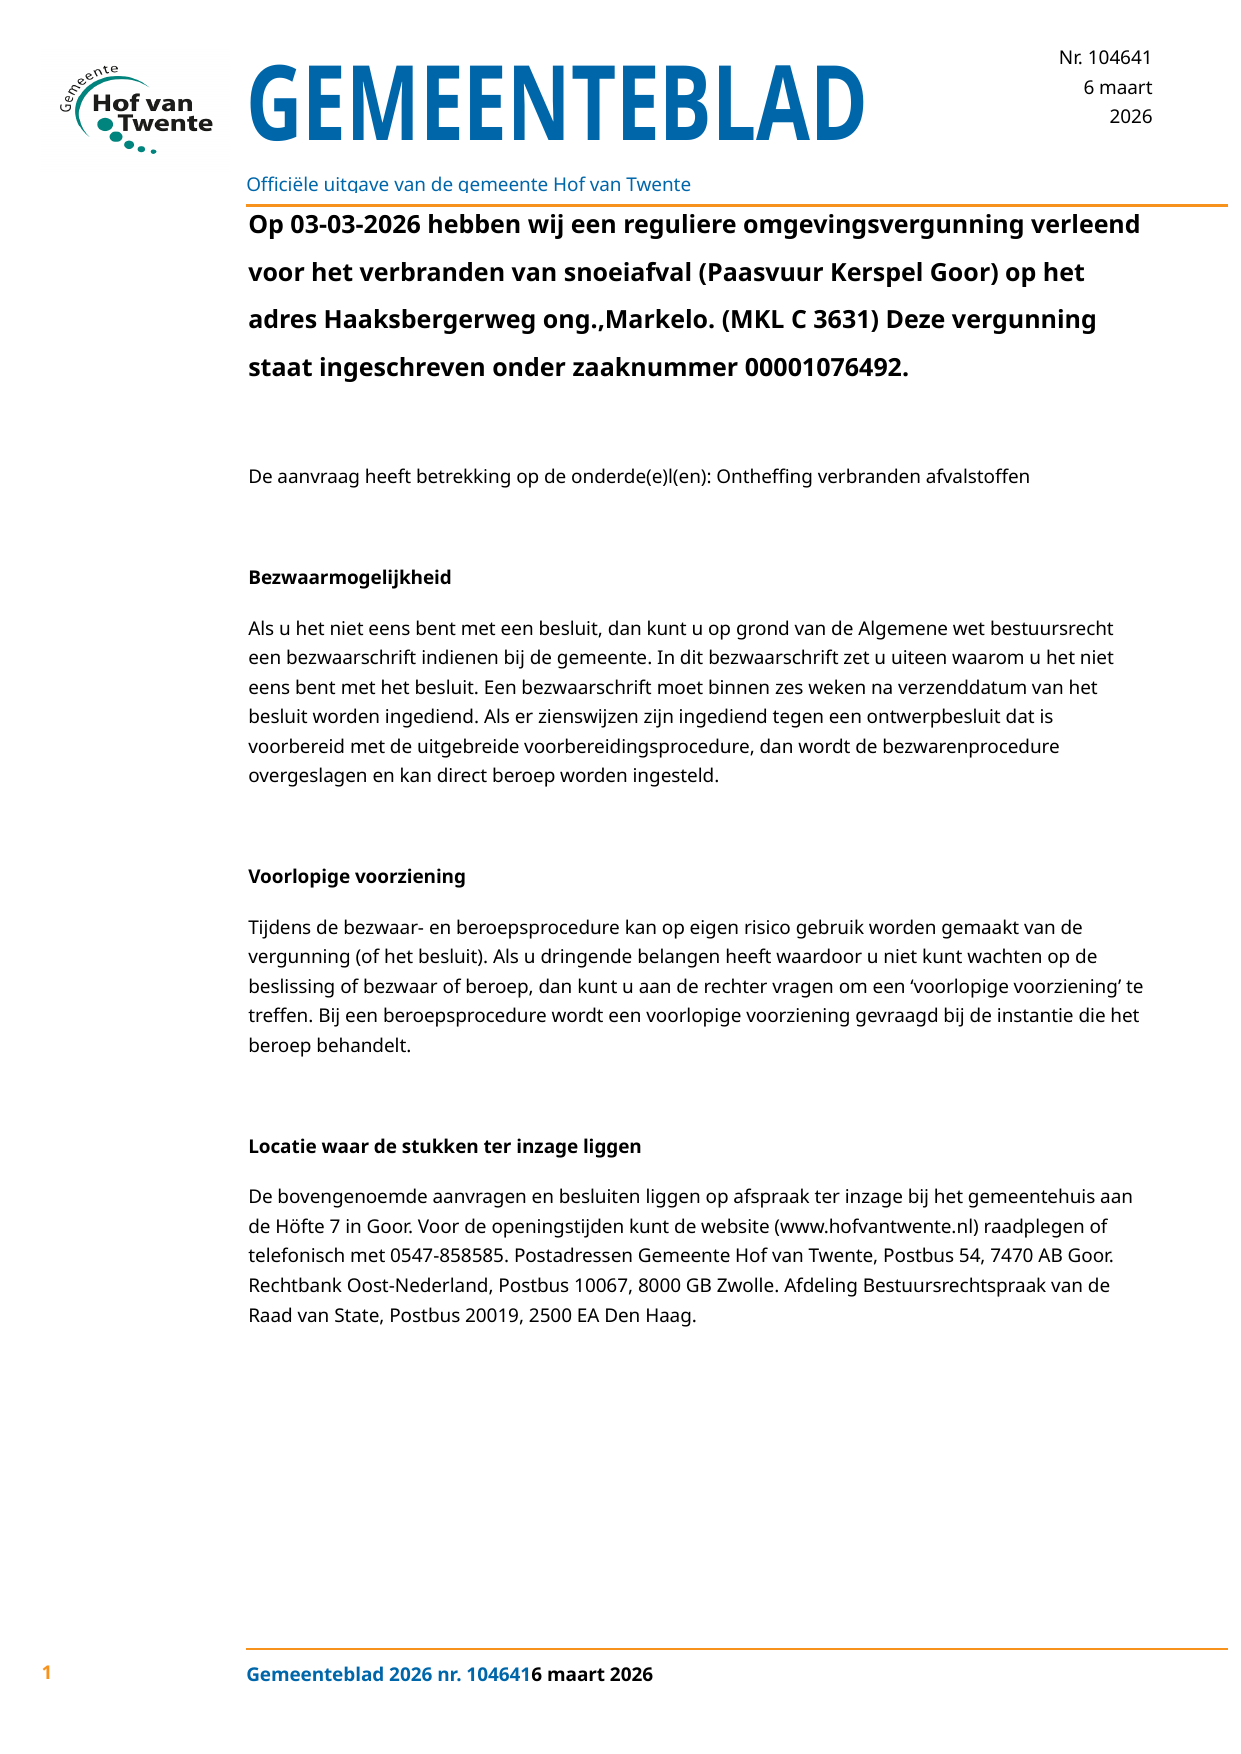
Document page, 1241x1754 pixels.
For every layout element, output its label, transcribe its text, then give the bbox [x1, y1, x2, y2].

text Locatie waar de stukken ter inzage liggen [248, 1133, 1152, 1159]
text Bezwaarmogelijkheid [248, 564, 1152, 590]
text Tijdens de bezwaar- en beroepsprocedure kan op eigen risico gebruik worden gemaakt van de vergunning (of het besluit). Als u dringende belangen heeft waardoor u niet kunt wachten op de beslissing of bezwaar of beroep, dan kunt u aan de rechter vragen om een ‘voorlopige voorziening’ te treffen. Bij een beroepsprocedure wordt een voorlopige voorziening gevraagd bij de instantie die het beroep behandelt. [248, 914, 1152, 1058]
text Op 03-03-2026 hebben wij een reguliere omgevingsvergunning verleend voor het verbranden van snoeiafval (Paasvuur Kerspel Goor) op het adres Haaksbergerweg ong.,Markelo. (MKL C 3631) Deze vergunning staat ingeschreven onder zaaknummer 00001076492. [248, 207, 1152, 384]
text Voorlopige voorziening [248, 863, 1152, 889]
text Als u het niet eens bent met een besluit, dan kunt u op grond van de Algemene wet bestuursrecht een bezwaarschrift indienen bij de gemeente. In dit bezwaarschrift zet u uiteen waarom u het niet eens bent met het besluit. Een bezwaarschrift moet binnen zes weken na verzenddatum van het besluit worden ingediend. Als er zienswijzen zijn ingediend tegen een ontwerpbesluit dat is voorbereid met de uitgebreide voorbereidingsprocedure, dan wordt de bezwarenprocedure overgeslagen en kan direct beroep worden ingesteld. [248, 615, 1152, 788]
picture [41, 47, 231, 172]
text De bovengenoemde aanvragen en besluiten liggen op afspraak ter inzage bij het gemeentehuis aan de Höfte 7 in Goor. Voor de openingstijden kunt de website (www.hofvantwente.nl) raadplegen of telefonisch met 0547-858585. Postadressen Gemeente Hof van Twente, Postbus 54, 7470 AB Goor. Rechtbank Oost-Nederland, Postbus 10067, 8000 GB Zwolle. Afdeling Bestuursrechtspraak van de Raad van State, Postbus 20019, 2500 EA Den Haag. [248, 1183, 1152, 1328]
text De aanvraag heeft betrekking op de onderde(e)l(en): Ontheffing verbranden afvalstoffen [248, 463, 1152, 489]
